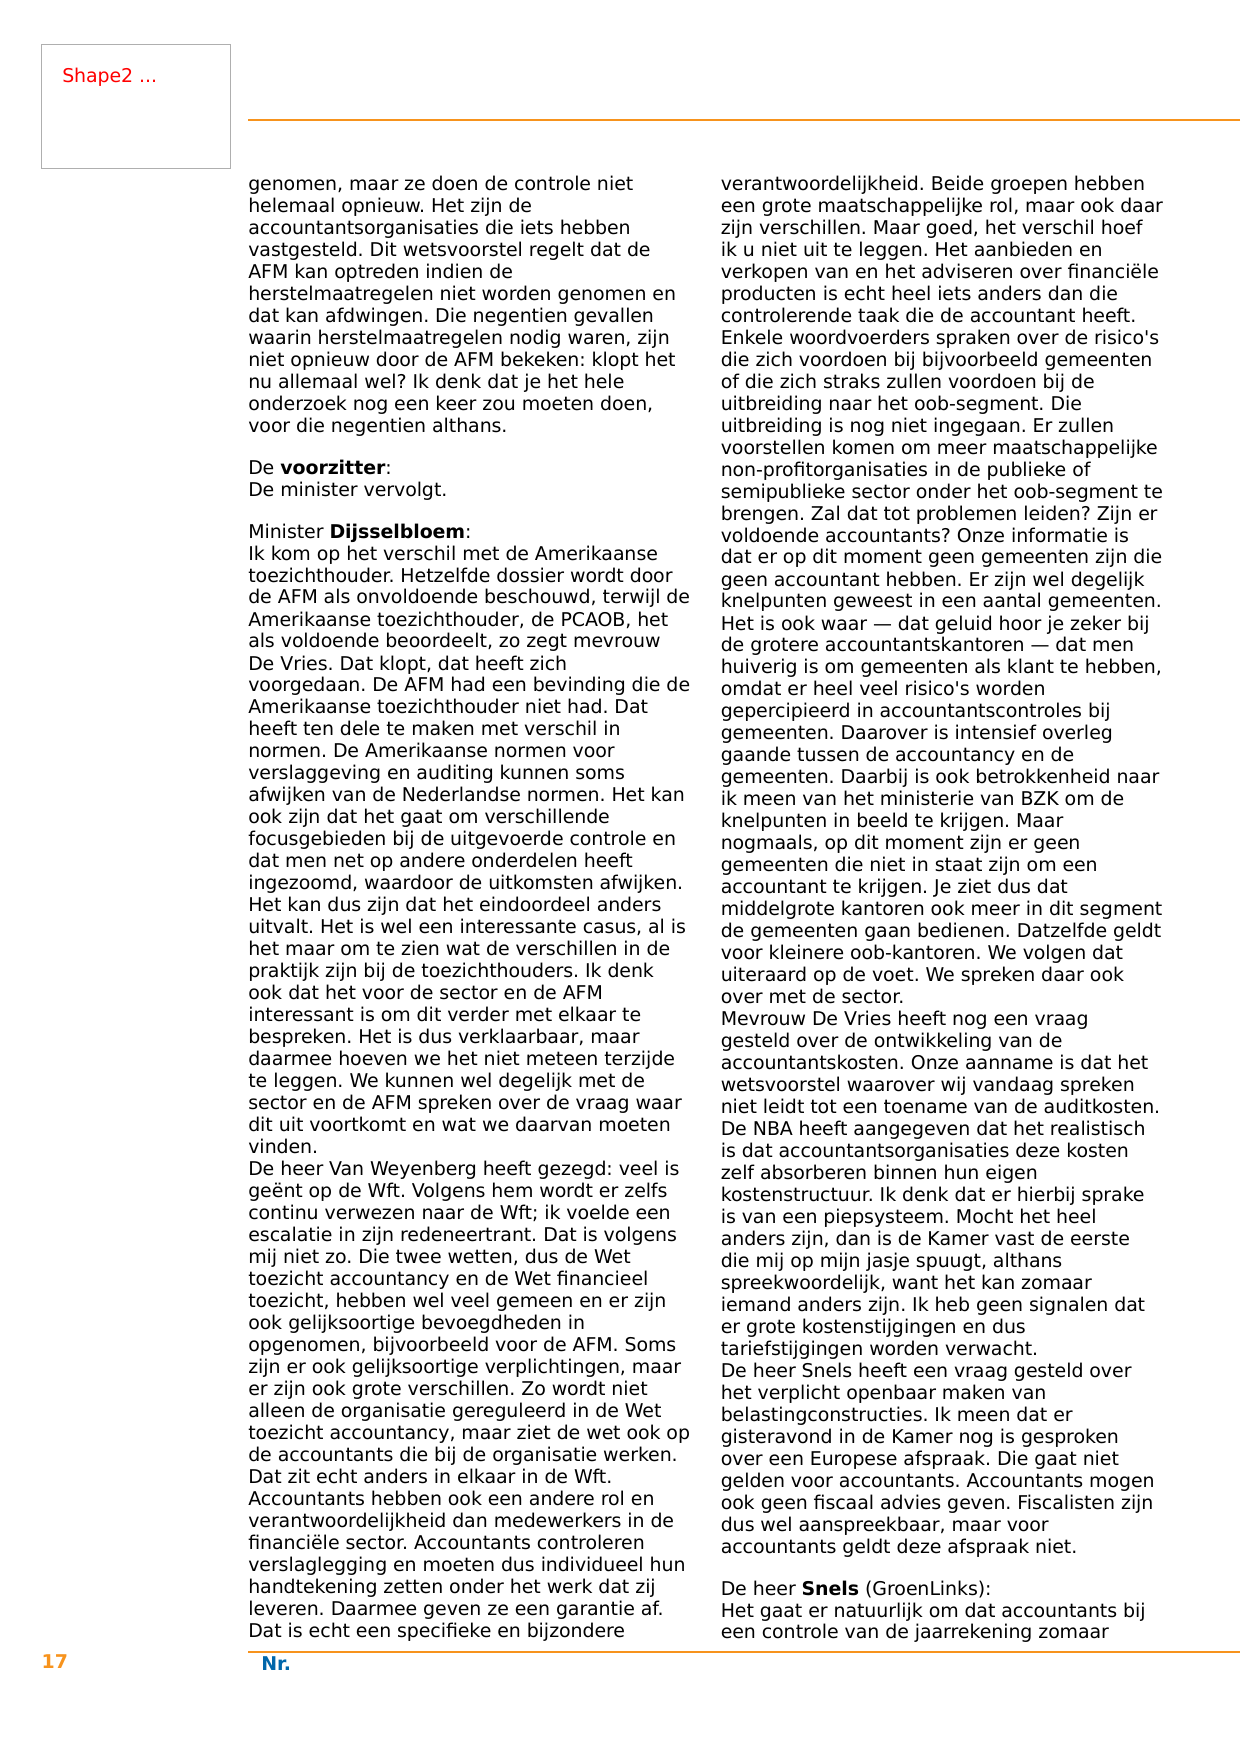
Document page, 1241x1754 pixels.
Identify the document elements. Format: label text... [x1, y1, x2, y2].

text genomen, maar ze doen de controle niet helemaal opnieuw. Het zijn de accountantsorganisaties die iets hebben vastgesteld. Dit wetsvoorstel regelt dat de AFM kan optreden indien de herstelmaatregelen niet worden genomen en dat kan afdwingen. Die negentien gevallen waarin herstelmaatregelen nodig waren, zijn niet opnieuw door de AFM bekeken: klopt het nu allemaal wel? Ik denk dat je het hele onderzoek nog een keer zou moeten doen, voor die negentien althans. [248, 173, 691, 437]
text De voorzitter: [248, 457, 691, 478]
text Enkele woordvoerders spraken over de risico's die zich voordoen bij bijvoorbeeld gemeenten of die zich straks zullen voordoen bij de uitbreiding naar het oob-segment. Die uitbreiding is nog niet ingegaan. Er zullen voorstellen komen om meer maatschappelijke non-profitorganisaties in de publieke of semipublieke sector onder het oob-segment te brengen. Zal dat tot problemen leiden? Zijn er voldoende accountants? Onze informatie is dat er op dit moment geen gemeenten zijn die geen accountant hebben. Er zijn wel degelijk knelpunten geweest in een aantal gemeenten. Het is ook waar — dat geluid hoor je zeker bij de grotere accountantskantoren — dat men huiverig is om gemeenten als klant te hebben, omdat er heel veel risico's worden gepercipieerd in accountantscontroles bij gemeenten. Daarover is intensief overleg gaande tussen de accountancy en de gemeenten. Daarbij is ook betrokkenheid naar ik meen van het ministerie van BZK om de knelpunten in beeld te krijgen. Maar nogmaals, op dit moment zijn er geen gemeenten die niet in staat zijn om een accountant te krijgen. Je ziet dus dat middelgrote kantoren ook meer in dit segment de gemeenten gaan bedienen. Datzelfde geldt voor kleinere oob-kantoren. We volgen dat uiteraard op de voet. We spreken daar ook over met de sector. [721, 327, 1163, 1008]
text Het gaat er natuurlijk om dat accountants bij een controle van de jaarrekening zomaar [721, 1599, 1163, 1643]
text De heer Van Weyenberg heeft gezegd: veel is geënt op de Wft. Volgens hem wordt er zelfs continu verwezen naar de Wft; ik voelde een escalatie in zijn redeneertrant. Dat is volgens mij niet zo. Die twee wetten, dus de Wet toezicht accountancy en de Wet financieel toezicht, hebben wel veel gemeen en er zijn ook gelijksoortige bevoegdheden in opgenomen, bijvoorbeeld voor de AFM. Soms zijn er ook gelijksoortige verplichtingen, maar er zijn ook grote verschillen. Zo wordt niet alleen de organisatie gereguleerd in de Wet toezicht accountancy, maar ziet de wet ook op de accountants die bij de organisatie werken. Dat zit echt anders in elkaar in de Wft. Accountants hebben ook een andere rol en verantwoordelijkheid dan medewerkers in de financiële sector. Accountants controleren verslaglegging en moeten dus individueel hun handtekening zetten onder het werk dat zij leveren. Daarmee geven ze een garantie af. Dat is echt een specifieke en bijzondere [248, 1158, 691, 1641]
text De heer Snels heeft een vraag gesteld over het verplicht openbaar maken van belastingconstructies. Ik meen dat er gisteravond in de Kamer nog is gesproken over een Europese afspraak. Die gaat niet gelden voor accountants. Accountants mogen ook geen fiscaal advies geven. Fiscalisten zijn dus wel aanspreekbaar, maar voor accountants geldt deze afspraak niet. [721, 1360, 1163, 1557]
text De minister vervolgt. [248, 478, 691, 501]
text verantwoordelijkheid. Beide groepen hebben een grote maatschappelijke rol, maar ook daar zijn verschillen. Maar goed, het verschil hoef ik u niet uit te leggen. Het aanbieden en verkopen van en het adviseren over financiële producten is echt heel iets anders dan die controlerende taak die de accountant heeft. [721, 173, 1163, 327]
text Ik kom op het verschil met de Amerikaanse toezichthouder. Hetzelfde dossier wordt door de AFM als onvoldoende beschouwd, terwijl de Amerikaanse toezichthouder, de PCAOB, het als voldoende beoordeelt, zo zegt mevrouw De Vries. Dat klopt, dat heeft zich voorgedaan. De AFM had een bevinding die de Amerikaanse toezichthouder niet had. Dat heeft ten dele te maken met verschil in normen. De Amerikaanse normen voor verslaggeving en auditing kunnen soms afwijken van de Nederlandse normen. Het kan ook zijn dat het gaat om verschillende focusgebieden bij de uitgevoerde controle en dat men net op andere onderdelen heeft ingezoomd, waardoor de uitkomsten afwijken. Het kan dus zijn dat het eindoordeel anders uitvalt. Het is wel een interessante casus, al is het maar om te zien wat de verschillen in de praktijk zijn bij de toezichthouders. Ik denk ook dat het voor de sector en de AFM interessant is om dit verder met elkaar te bespreken. Het is dus verklaarbaar, maar daarmee hoeven we het niet meteen terzijde te leggen. We kunnen wel degelijk met de sector en de AFM spreken over de vraag waar dit uit voortkomt en wat we daarvan moeten vinden. [248, 542, 691, 1158]
text Mevrouw De Vries heeft nog een vraag gesteld over de ontwikkeling van de accountantskosten. Onze aanname is dat het wetsvoorstel waarover wij vandaag spreken niet leidt tot een toename van de auditkosten. De NBA heeft aangegeven dat het realistisch is dat accountantsorganisaties deze kosten zelf absorberen binnen hun eigen kostenstructuur. Ik denk dat er hierbij sprake is van een piepsysteem. Mocht het heel anders zijn, dan is de Kamer vast de eerste die mij op mijn jasje spuugt, althans spreekwoordelijk, want het kan zomaar iemand anders zijn. Ik heb geen signalen dat er grote kostenstijgingen en dus tariefstijgingen worden verwacht. [721, 1008, 1163, 1360]
text De heer Snels (GroenLinks): [721, 1577, 1163, 1599]
text Minister Dijsselbloem: [248, 521, 691, 542]
